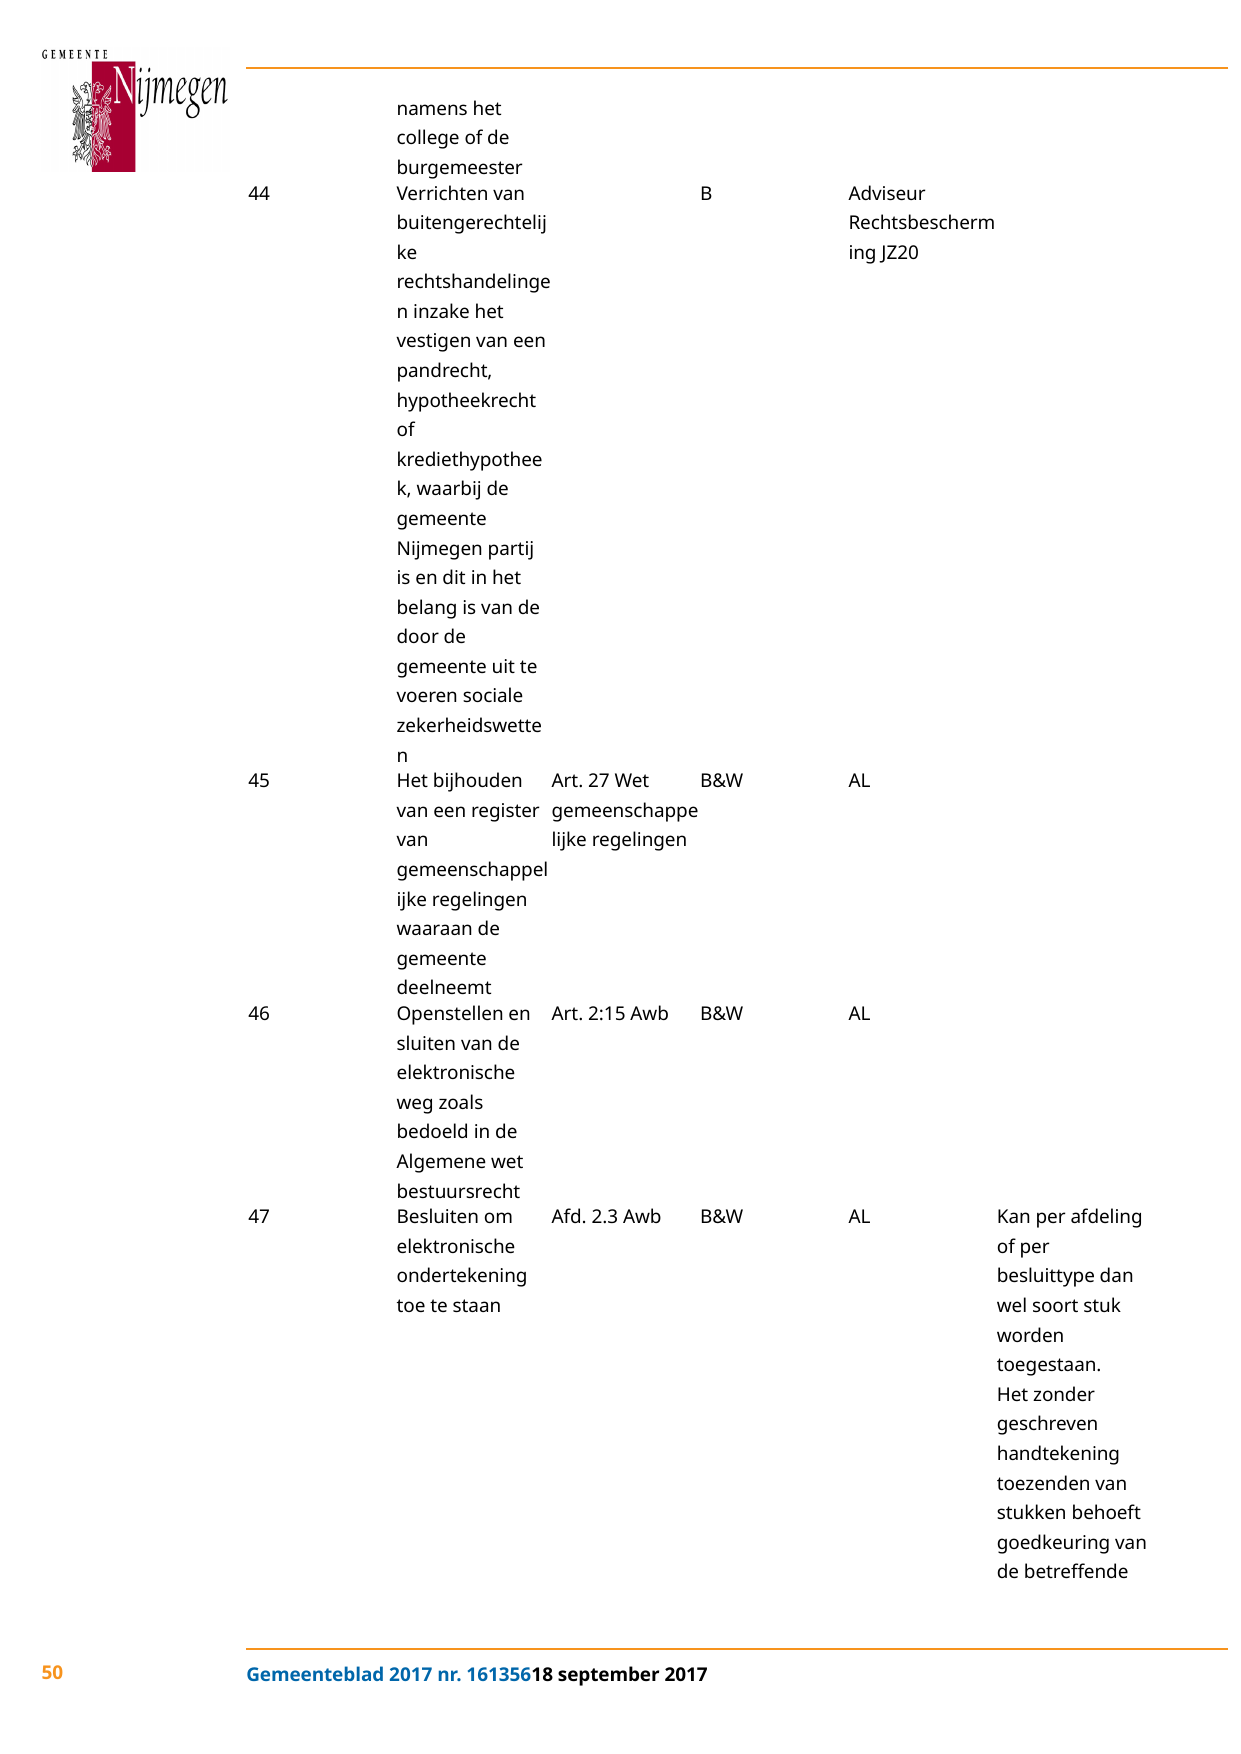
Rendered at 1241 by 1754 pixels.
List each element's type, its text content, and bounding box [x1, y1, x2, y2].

table_cell 45 [248, 768, 396, 1000]
table_cell [997, 95, 1152, 180]
table_cell [997, 180, 1152, 767]
table_cell [551, 95, 700, 180]
table_cell B&W [700, 1000, 848, 1203]
table_cell Openstellen en sluiten van de elektronische weg zoals bedoeld in de Algemene wet bestuursrecht [396, 1000, 551, 1203]
table_cell Verrichten van buitengerechtelijke rechtshandelingen inzake het vestigen van een pandrecht, hypotheekrecht of krediethypotheek, waarbij de gemeente Nijmegen partij is en dit in het belang is van de door de gemeente uit te voeren sociale zekerheidswetten [396, 180, 551, 767]
table_cell Afd. 2.3 Awb [551, 1204, 700, 1584]
table_cell [848, 95, 997, 180]
table_cell [551, 180, 700, 767]
table_cell Het bijhouden van een register van gemeenschappelijke regelingen waaraan de gemeente deelneemt [396, 768, 551, 1000]
table_cell B&W [700, 768, 848, 1000]
table_cell 47 [248, 1204, 396, 1584]
table_cell [248, 95, 396, 180]
table_cell 46 [248, 1000, 396, 1203]
table_cell AL [848, 1204, 997, 1584]
table_cell AL [848, 1000, 997, 1203]
table_cell [997, 768, 1152, 1000]
table_cell Adviseur Rechtsbescherming JZ20 [848, 180, 997, 767]
table_cell Art. 2:15 Awb [551, 1000, 700, 1203]
table_cell Kan per afdeling of per besluittype dan wel soort stuk worden toegestaan. Het zonder geschreven handtekening toezenden van stukken behoeft goedkeuring van de betreffende [997, 1204, 1152, 1584]
picture [41, 47, 231, 172]
table_cell [997, 1000, 1152, 1203]
table_cell AL [848, 768, 997, 1000]
table_cell 44 [248, 180, 396, 767]
table_cell [700, 95, 848, 180]
table_cell B&W [700, 1204, 848, 1584]
table_cell B [700, 180, 848, 767]
table_cell Art. 27 Wet gemeenschappelijke regelingen [551, 768, 700, 1000]
table_cell Besluiten om elektronische ondertekening toe te staan [396, 1204, 551, 1584]
table_cell namens het college of de burgemeester [396, 95, 551, 180]
